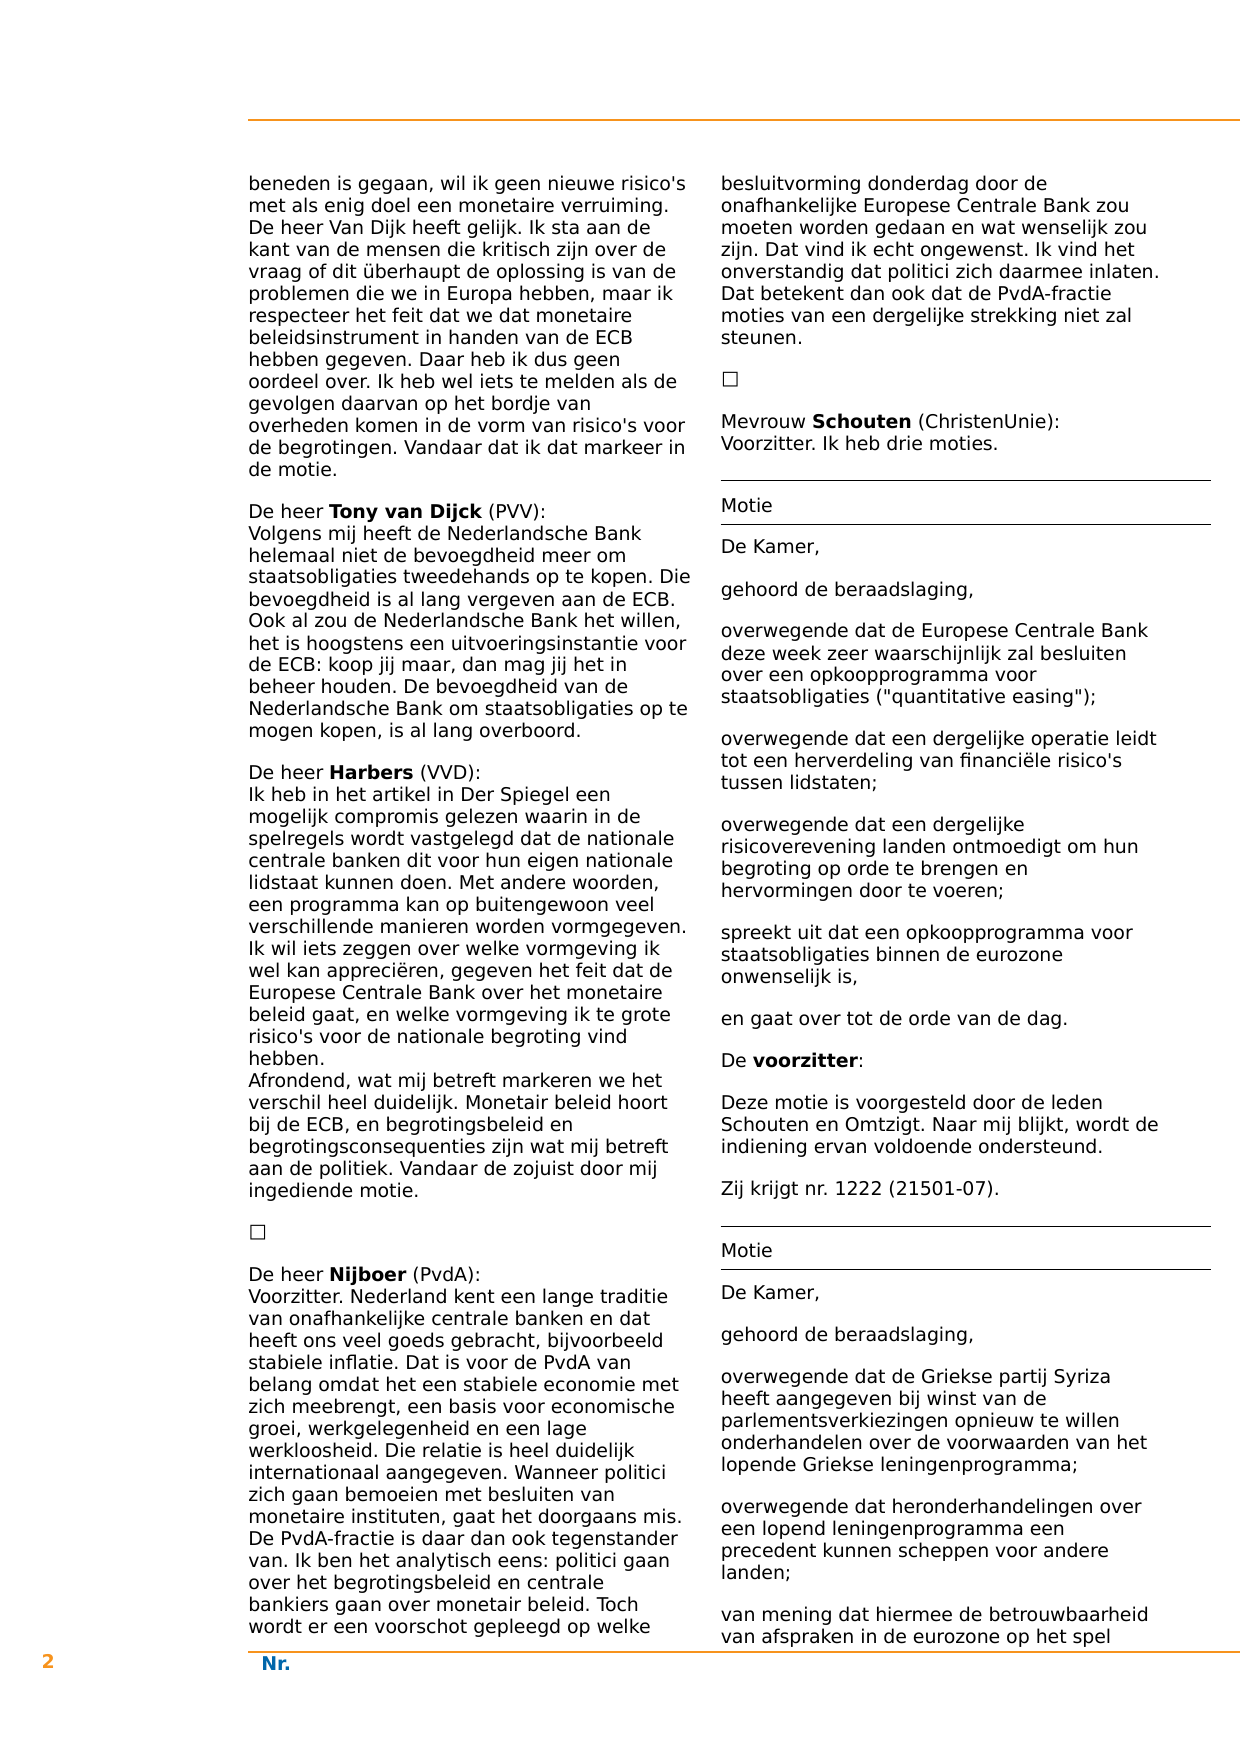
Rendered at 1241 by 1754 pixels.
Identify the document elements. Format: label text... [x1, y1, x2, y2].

text Volgens mij heeft de Nederlandsche Bank helemaal niet de bevoegdheid meer om staatsobligaties tweedehands op te kopen. Die bevoegdheid is al lang vergeven aan de ECB. Ook al zou de Nederlandsche Bank het willen, het is hoogstens een uitvoeringsinstantie voor de ECB: koop jij maar, dan mag jij het in beheer houden. De bevoegdheid van de Nederlandsche Bank om staatsobligaties op te mogen kopen, is al lang overboord. [248, 522, 691, 742]
text Motie [721, 494, 1163, 516]
text gehoord de beraadslaging, [721, 1324, 1163, 1346]
text Afrondend, wat mij betreft markeren we het verschil heel duidelijk. Monetair beleid hoort bij de ECB, en begrotingsbeleid en begrotingsconsequenties zijn wat mij betreft aan de politiek. Vandaar de zojuist door mij ingediende motie. [248, 1070, 691, 1202]
text overwegende dat de Griekse partij Syriza heeft aangegeven bij winst van de parlementsverkiezingen opnieuw te willen onderhandelen over de voorwaarden van het lopende Griekse leningenprogramma; [721, 1366, 1163, 1476]
text overwegende dat de Europese Centrale Bank deze week zeer waarschijnlijk zal besluiten over een opkoopprogramma voor staatsobligaties ("quantitative easing"); [721, 620, 1163, 708]
text van mening dat hiermee de betrouwbaarheid van afspraken in de eurozone op het spel [721, 1604, 1163, 1648]
text Ik heb in het artikel in Der Spiegel een mogelijk compromis gelezen waarin in de spelregels wordt vastgelegd dat de nationale centrale banken dit voor hun eigen nationale lidstaat kunnen doen. Met andere woorden, een programma kan op buitengewoon veel verschillende manieren worden vormgegeven. Ik wil iets zeggen over welke vormgeving ik wel kan appreciëren, gegeven het feit dat de Europese Centrale Bank over het monetaire beleid gaat, en welke vormgeving ik te grote risico's voor de nationale begroting vind hebben. [248, 784, 691, 1070]
text beneden is gegaan, wil ik geen nieuwe risico's met als enig doel een monetaire verruiming. De heer Van Dijk heeft gelijk. Ik sta aan de kant van de mensen die kritisch zijn over de vraag of dit überhaupt de oplossing is van de problemen die we in Europa hebben, maar ik respecteer het feit dat we dat monetaire beleidsinstrument in handen van de ECB hebben gegeven. Daar heb ik dus geen oordeel over. Ik heb wel iets te melden als de gevolgen daarvan op het bordje van overheden komen in de vorm van risico's voor de begrotingen. Vandaar dat ik dat markeer in de motie. [248, 173, 691, 481]
text Motie [721, 1240, 1163, 1262]
text ⬜ [248, 1222, 691, 1244]
text overwegende dat een dergelijke risicoverevening landen ontmoedigt om hun begroting op orde te brengen en hervormingen door te voeren; [721, 814, 1163, 902]
text De heer Tony van Dijck (PVV): [248, 501, 691, 522]
text Voorzitter. Ik heb drie moties. [721, 433, 1163, 454]
text ⬜ [721, 369, 1163, 391]
text Zij krijgt nr. 1222 (21501-07). [721, 1178, 1163, 1200]
text De Kamer, [721, 536, 1163, 558]
text en gaat over tot de orde van de dag. [721, 1008, 1163, 1030]
text besluitvorming donderdag door de onafhankelijke Europese Centrale Bank zou moeten worden gedaan en wat wenselijk zou zijn. Dat vind ik echt ongewenst. Ik vind het onverstandig dat politici zich daarmee inlaten. Dat betekent dan ook dat de PvdA-fractie moties van een dergelijke strekking niet zal steunen. [721, 173, 1163, 349]
text overwegende dat een dergelijke operatie leidt tot een herverdeling van financiële risico's tussen lidstaten; [721, 728, 1163, 794]
text gehoord de beraadslaging, [721, 578, 1163, 600]
text Voorzitter. Nederland kent een lange traditie van onafhankelijke centrale banken en dat heeft ons veel goeds gebracht, bijvoorbeeld stabiele inflatie. Dat is voor de PvdA van belang omdat het een stabiele economie met zich meebrengt, een basis voor economische groei, werkgelegenheid en een lage werkloosheid. Die relatie is heel duidelijk internationaal aangegeven. Wanneer politici zich gaan bemoeien met besluiten van monetaire instituten, gaat het doorgaans mis. De PvdA-fractie is daar dan ook tegenstander van. Ik ben het analytisch eens: politici gaan over het begrotingsbeleid en centrale bankiers gaan over monetair beleid. Toch wordt er een voorschot gepleegd op welke [248, 1286, 691, 1637]
text overwegende dat heronderhandelingen over een lopend leningenprogramma een precedent kunnen scheppen voor andere landen; [721, 1496, 1163, 1584]
text Deze motie is voorgesteld door de leden Schouten en Omtzigt. Naar mij blijkt, wordt de indiening ervan voldoende ondersteund. [721, 1092, 1163, 1158]
text De heer Nijboer (PvdA): [248, 1264, 691, 1286]
text De voorzitter: [721, 1050, 1163, 1072]
text De heer Harbers (VVD): [248, 762, 691, 784]
text De Kamer, [721, 1282, 1163, 1304]
text spreekt uit dat een opkoopprogramma voor staatsobligaties binnen de eurozone onwenselijk is, [721, 922, 1163, 988]
text Mevrouw Schouten (ChristenUnie): [721, 411, 1163, 433]
